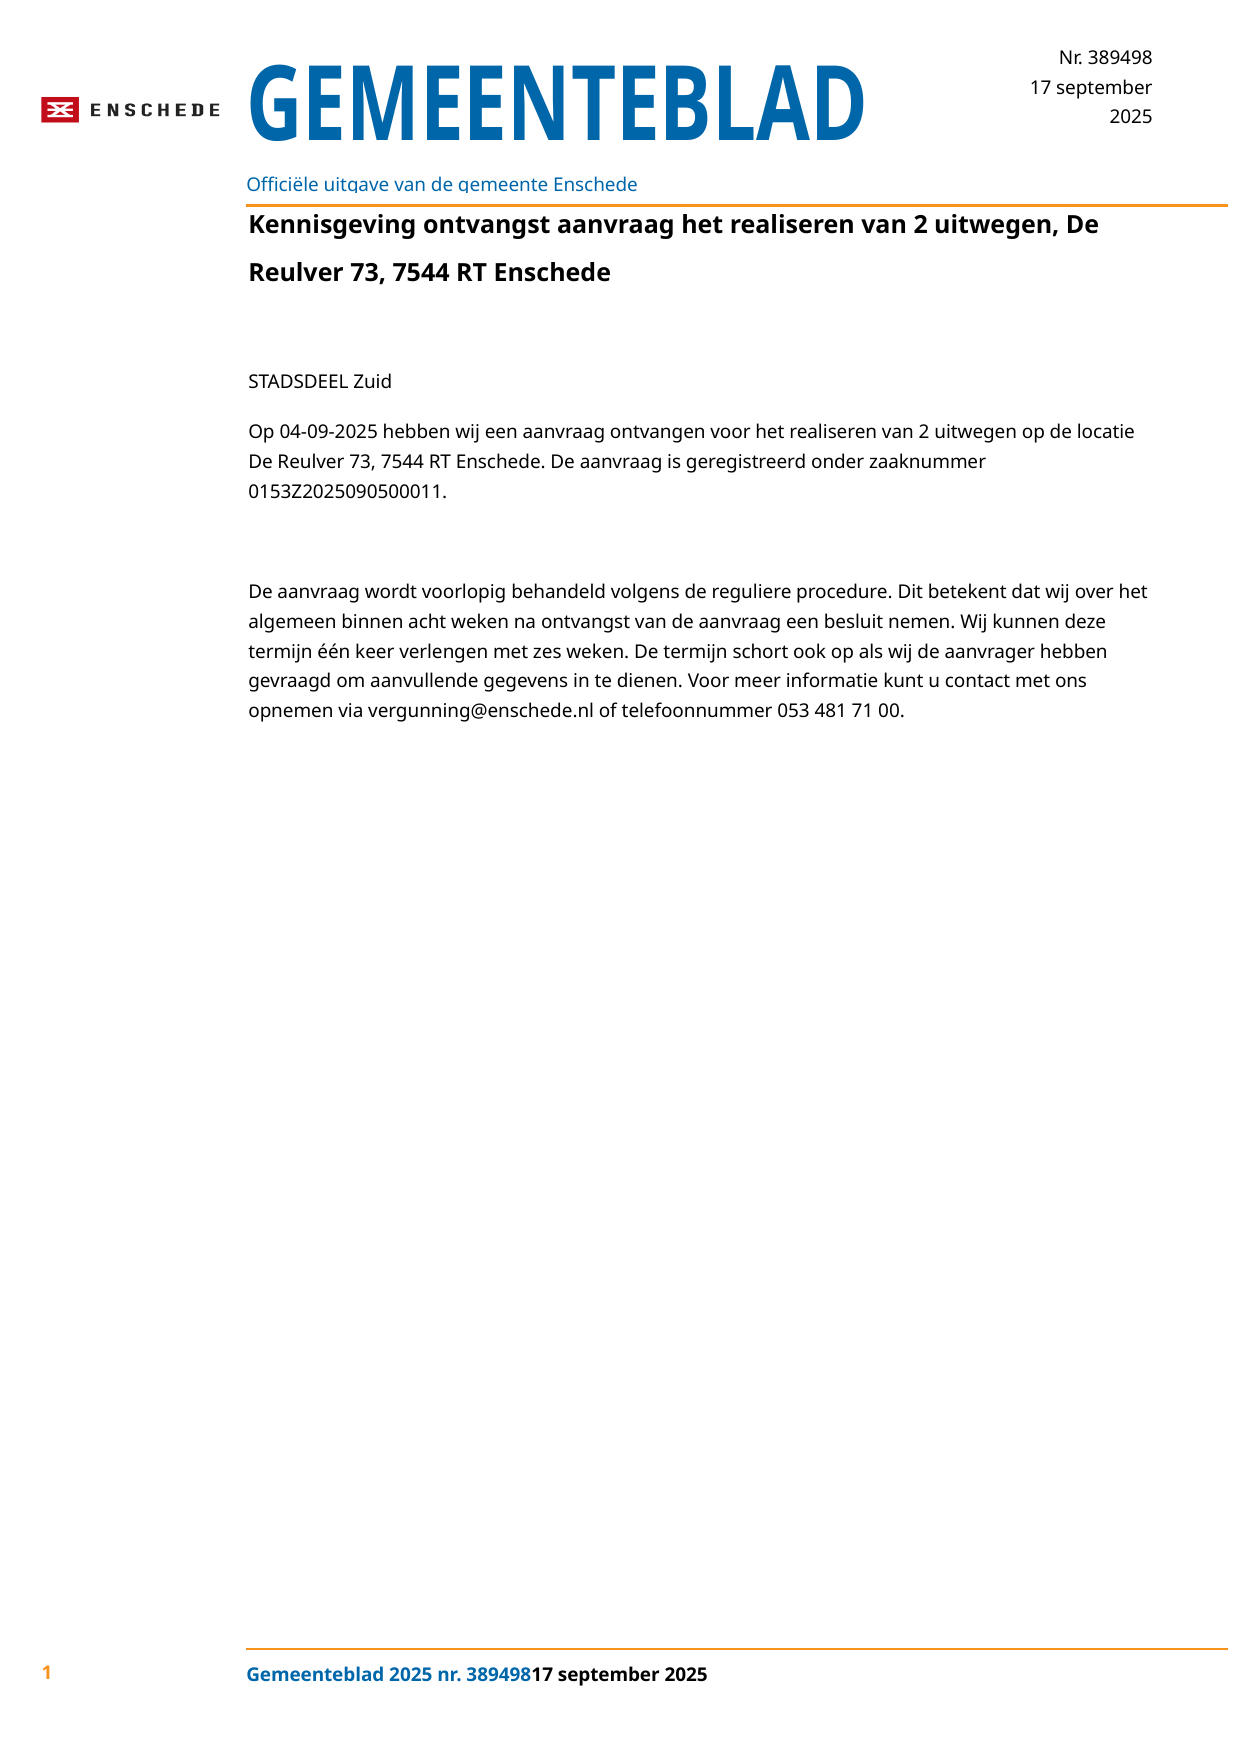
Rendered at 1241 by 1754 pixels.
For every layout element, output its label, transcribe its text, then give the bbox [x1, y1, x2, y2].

text Kennisgeving ontvangst aanvraag het realiseren van 2 uitwegen, De Reulver 73, 7544 RT Enschede [248, 207, 1152, 288]
picture [41, 47, 231, 172]
text De aanvraag wordt voorlopig behandeld volgens de reguliere procedure. Dit betekent dat wij over het algemeen binnen acht weken na ontvangst van de aanvraag een besluit nemen. Wij kunnen deze termijn één keer verlengen met zes weken. De termijn schort ook op als wij de aanvrager hebben gevraagd om aanvullende gegevens in te dienen. Voor meer informatie kunt u contact met ons opnemen via vergunning@enschede.nl of telefoonnummer 053 481 71 00. [248, 579, 1152, 723]
text Op 04-09-2025 hebben wij een aanvraag ontvangen voor het realiseren van 2 uitwegen op de locatie De Reulver 73, 7544 RT Enschede. De aanvraag is geregistreerd onder zaaknummer 0153Z2025090500011. [248, 419, 1152, 504]
text STADSDEEL Zuid [248, 368, 1152, 394]
